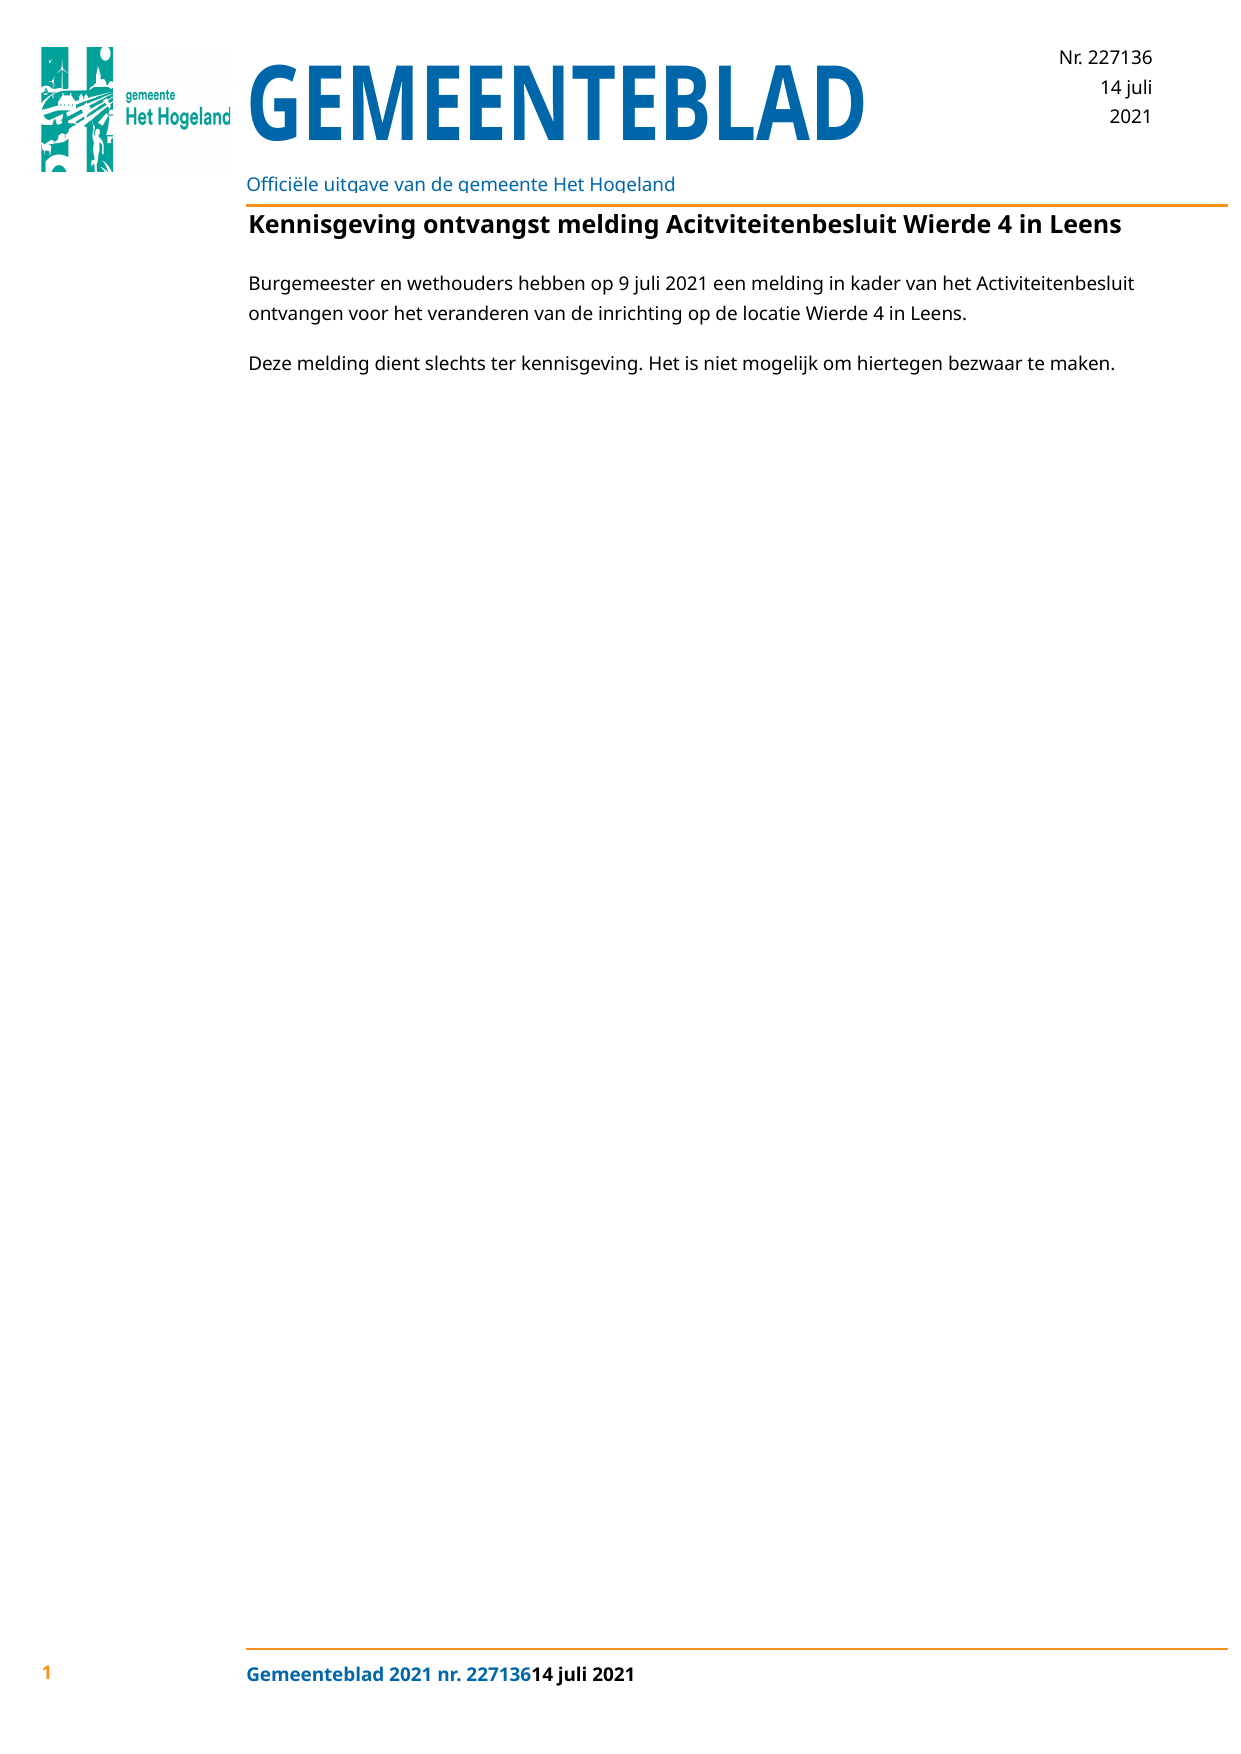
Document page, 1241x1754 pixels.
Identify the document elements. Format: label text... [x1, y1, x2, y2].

text Burgemeester en wethouders hebben op 9 juli 2021 een melding in kader van het Activiteitenbesluit ontvangen voor het veranderen van de inrichting op de locatie Wierde 4 in Leens. [248, 270, 1152, 326]
picture [41, 47, 231, 172]
text Deze melding dient slechts ter kennisgeving. Het is niet mogelijk om hiertegen bezwaar te maken. [248, 350, 1152, 376]
text Kennisgeving ontvangst melding Acitviteitenbesluit Wierde 4 in Leens [248, 207, 1152, 241]
